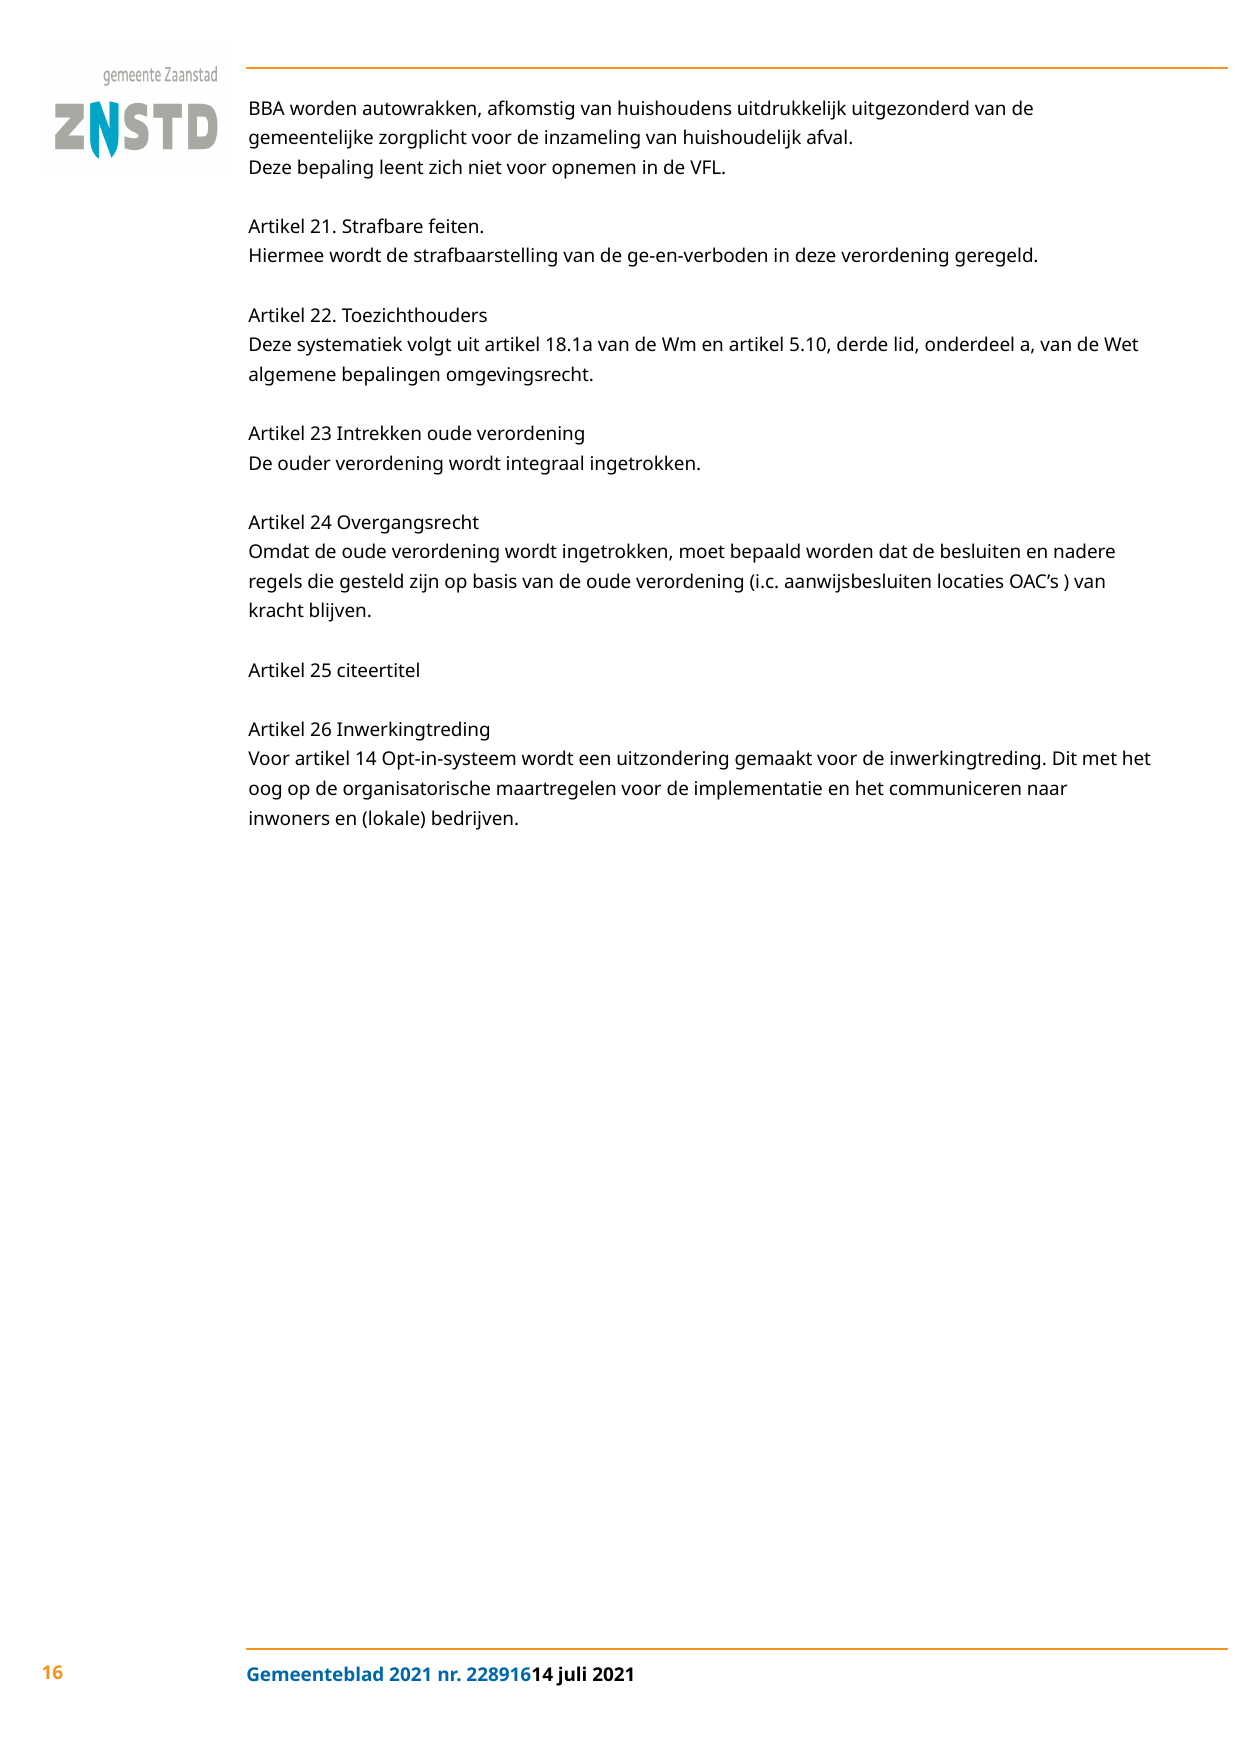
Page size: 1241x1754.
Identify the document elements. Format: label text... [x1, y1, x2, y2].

text Artikel 26 Inwerkingtreding [248, 716, 1152, 742]
text Omdat de oude verordening wordt ingetrokken, moet bepaald worden dat de besluiten en nadere regels die gesteld zijn op basis van de oude verordening (i.c. aanwijsbesluiten locaties OAC’s ) van kracht blijven. [248, 538, 1152, 623]
text BBA worden autowrakken, afkomstig van huishoudens uitdrukkelijk uitgezonderd van de gemeentelijke zorgplicht voor de inzameling van huishoudelijk afval. [248, 95, 1152, 150]
text De ouder verordening wordt integraal ingetrokken. [248, 450, 1152, 476]
picture [41, 47, 231, 172]
text Artikel 22. Toezichthouders [248, 302, 1152, 328]
text Voor artikel 14 Opt-in-systeem wordt een uitzondering gemaakt voor de inwerkingtreding. Dit met het oog op de organisatorische maartregelen voor de implementatie en het communiceren naar inwoners en (lokale) bedrijven. [248, 746, 1152, 831]
text Deze bepaling leent zich niet voor opnemen in de VFL. [248, 154, 1152, 180]
text Artikel 25 citeertitel [248, 657, 1152, 683]
text Hiermee wordt de strafbaarstelling van de ge-en-verboden in deze verordening geregeld. [248, 243, 1152, 268]
text Deze systematiek volgt uit artikel 18.1a van de Wm en artikel 5.10, derde lid, onderdeel a, van de Wet algemene bepalingen omgevingsrecht. [248, 331, 1152, 387]
text Artikel 23 Intrekken oude verordening [248, 420, 1152, 446]
text Artikel 21. Strafbare feiten. [248, 213, 1152, 239]
text Artikel 24 Overgangsrecht [248, 509, 1152, 535]
